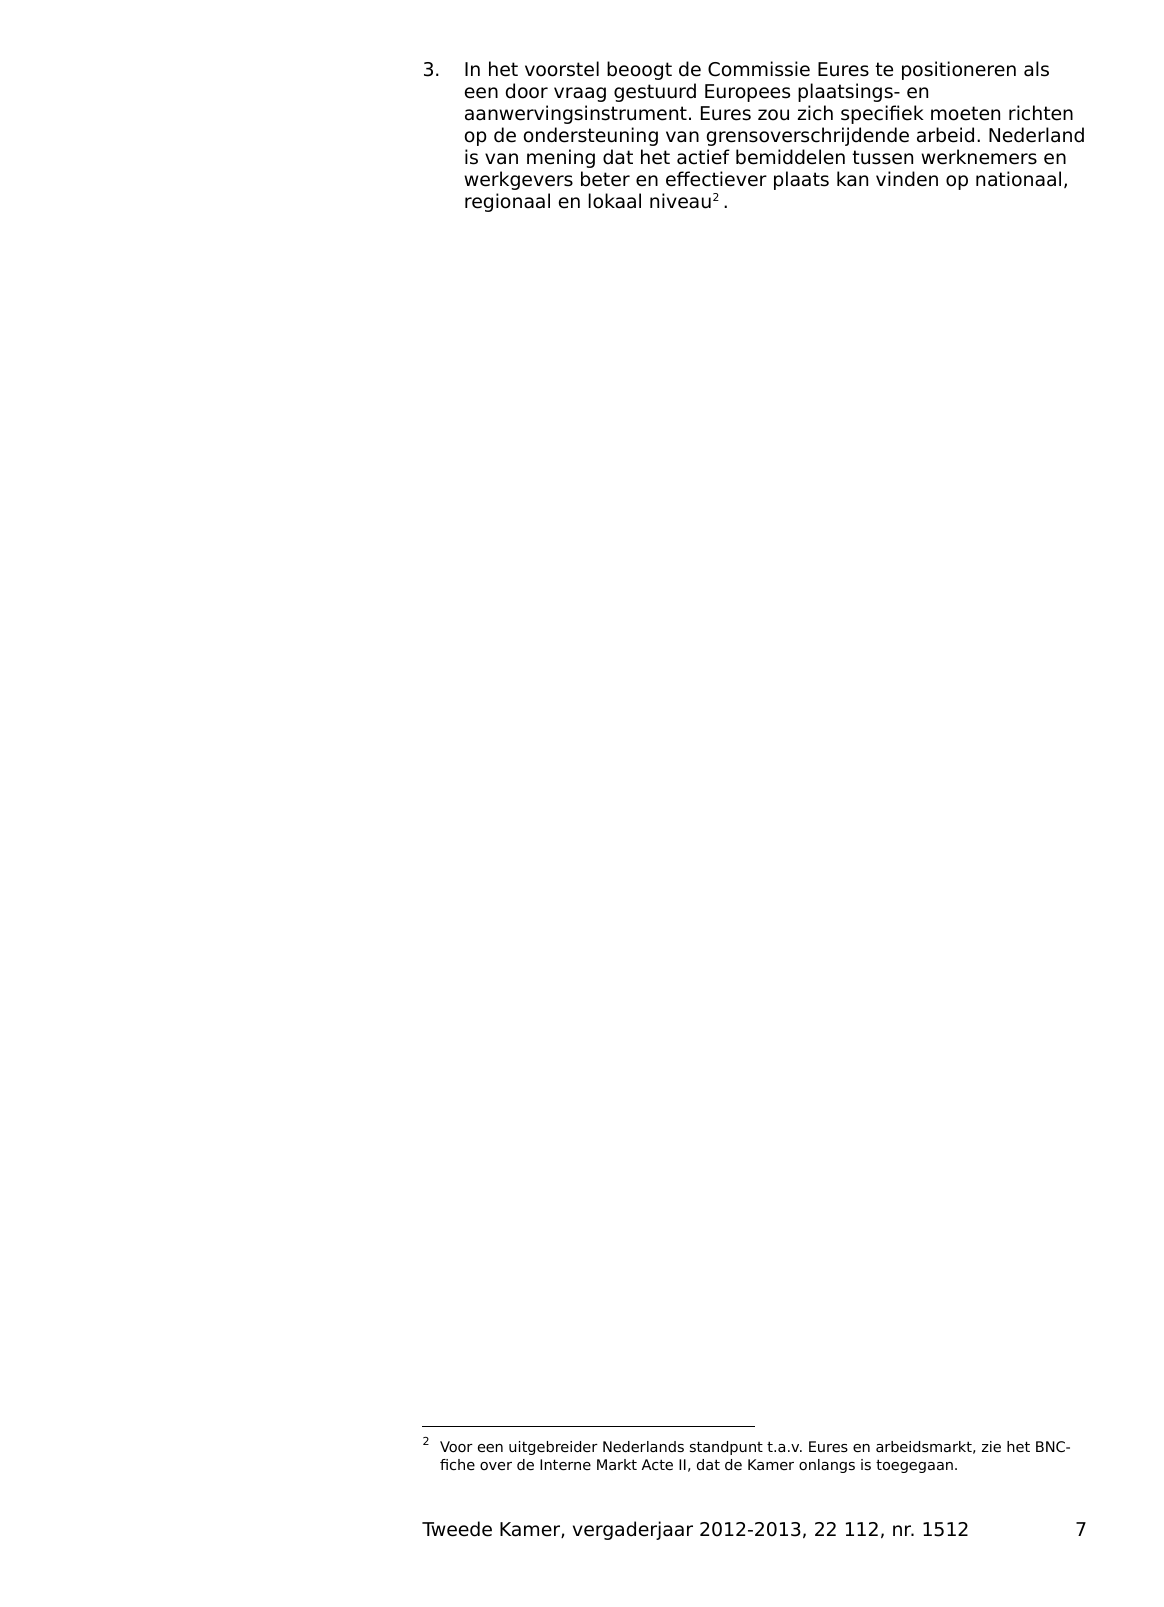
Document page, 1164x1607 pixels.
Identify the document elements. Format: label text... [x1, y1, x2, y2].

text 3. In het voorstel beoogt de Commissie Eures te positioneren als een door vraag gestuurd Europees plaatsings- en aanwervingsinstrument. Eures zou zich specifiek moeten richten op de ondersteuning van grensoverschrijdende arbeid. Nederland is van mening dat het actief bemiddelen tussen werknemers en werkgevers beter en effectiever plaats kan vinden op nationaal, regionaal en lokaal niveau. [422, 59, 1087, 213]
text Voor een uitgebreider Nederlands standpunt t.a.v. Eures en arbeidsmarkt, zie het BNC-fiche over de Interne Markt Acte II, dat de Kamer onlangs is toegegaan. [422, 1435, 1087, 1474]
